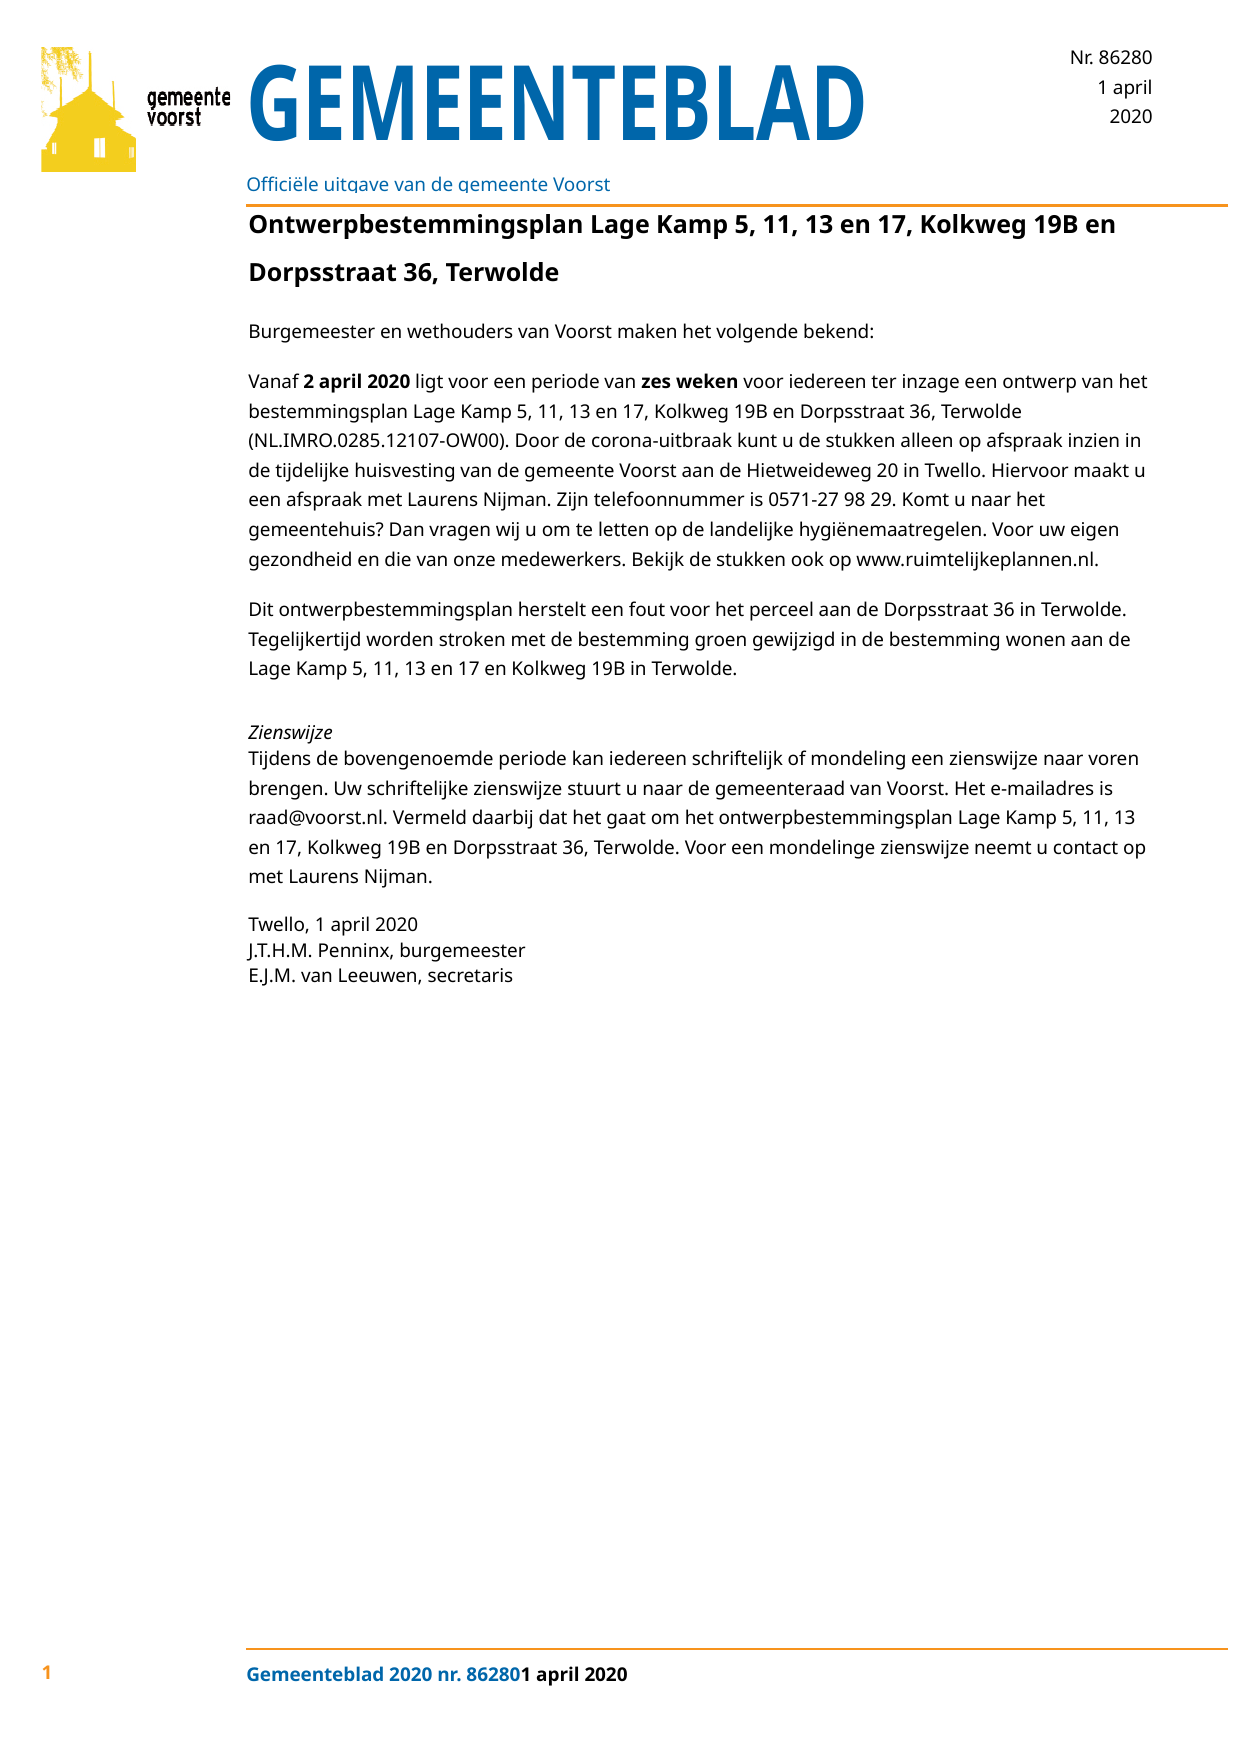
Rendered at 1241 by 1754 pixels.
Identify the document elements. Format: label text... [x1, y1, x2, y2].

text J.T.H.M. Penninx, burgemeester [248, 937, 1152, 963]
text Tijdens de bovengenoemde periode kan iedereen schriftelijk of mondeling een zienswijze naar voren brengen. Uw schriftelijke zienswijze stuurt u naar de gemeenteraad van Voorst. Het e-mailadres is raad@voorst.nl. Vermeld daarbij dat het gaat om het ontwerpbestemmingsplan Lage Kamp 5, 11, 13 en 17, Kolkweg 19B en Dorpsstraat 36, Terwolde. Voor een mondelinge zienswijze neemt u contact op met Laurens Nijman. [248, 745, 1152, 889]
text Ontwerpbestemmingsplan Lage Kamp 5, 11, 13 en 17, Kolkweg 19B en Dorpsstraat 36, Terwolde [248, 207, 1152, 288]
text E.J.M. van Leeuwen, secretaris [248, 963, 1152, 988]
text Burgemeester en wethouders van Voorst maken het volgende bekend: [248, 318, 1152, 344]
picture [41, 47, 231, 172]
text Vanaf 2 april 2020 ligt voor een periode van zes weken voor iedereen ter inzage een ontwerp van het bestemmingsplan Lage Kamp 5, 11, 13 en 17, Kolkweg 19B en Dorpsstraat 36, Terwolde (NL.IMRO.0285.12107-OW00). Door de corona-uitbraak kunt u de stukken alleen op afspraak inzien in de tijdelijke huisvesting van de gemeente Voorst aan de Hietweideweg 20 in Twello. Hiervoor maakt u een afspraak met Laurens Nijman. Zijn telefoonnummer is 0571-27 98 29. Komt u naar het gemeentehuis? Dan vragen wij u om te letten op de landelijke hygiënemaatregelen. Voor uw eigen gezondheid en die van onze medewerkers. Bekijk de stukken ook op www.ruimtelijkeplannen.nl. [248, 368, 1152, 572]
text Dit ontwerpbestemmingsplan herstelt een fout voor het perceel aan de Dorpsstraat 36 in Terwolde. Tegelijkertijd worden stroken met de bestemming groen gewijzigd in de bestemming wonen aan de Lage Kamp 5, 11, 13 en 17 en Kolkweg 19B in Terwolde. [248, 596, 1152, 681]
text Zienswijze [248, 719, 1152, 745]
text Twello, 1 april 2020 [248, 911, 1152, 937]
